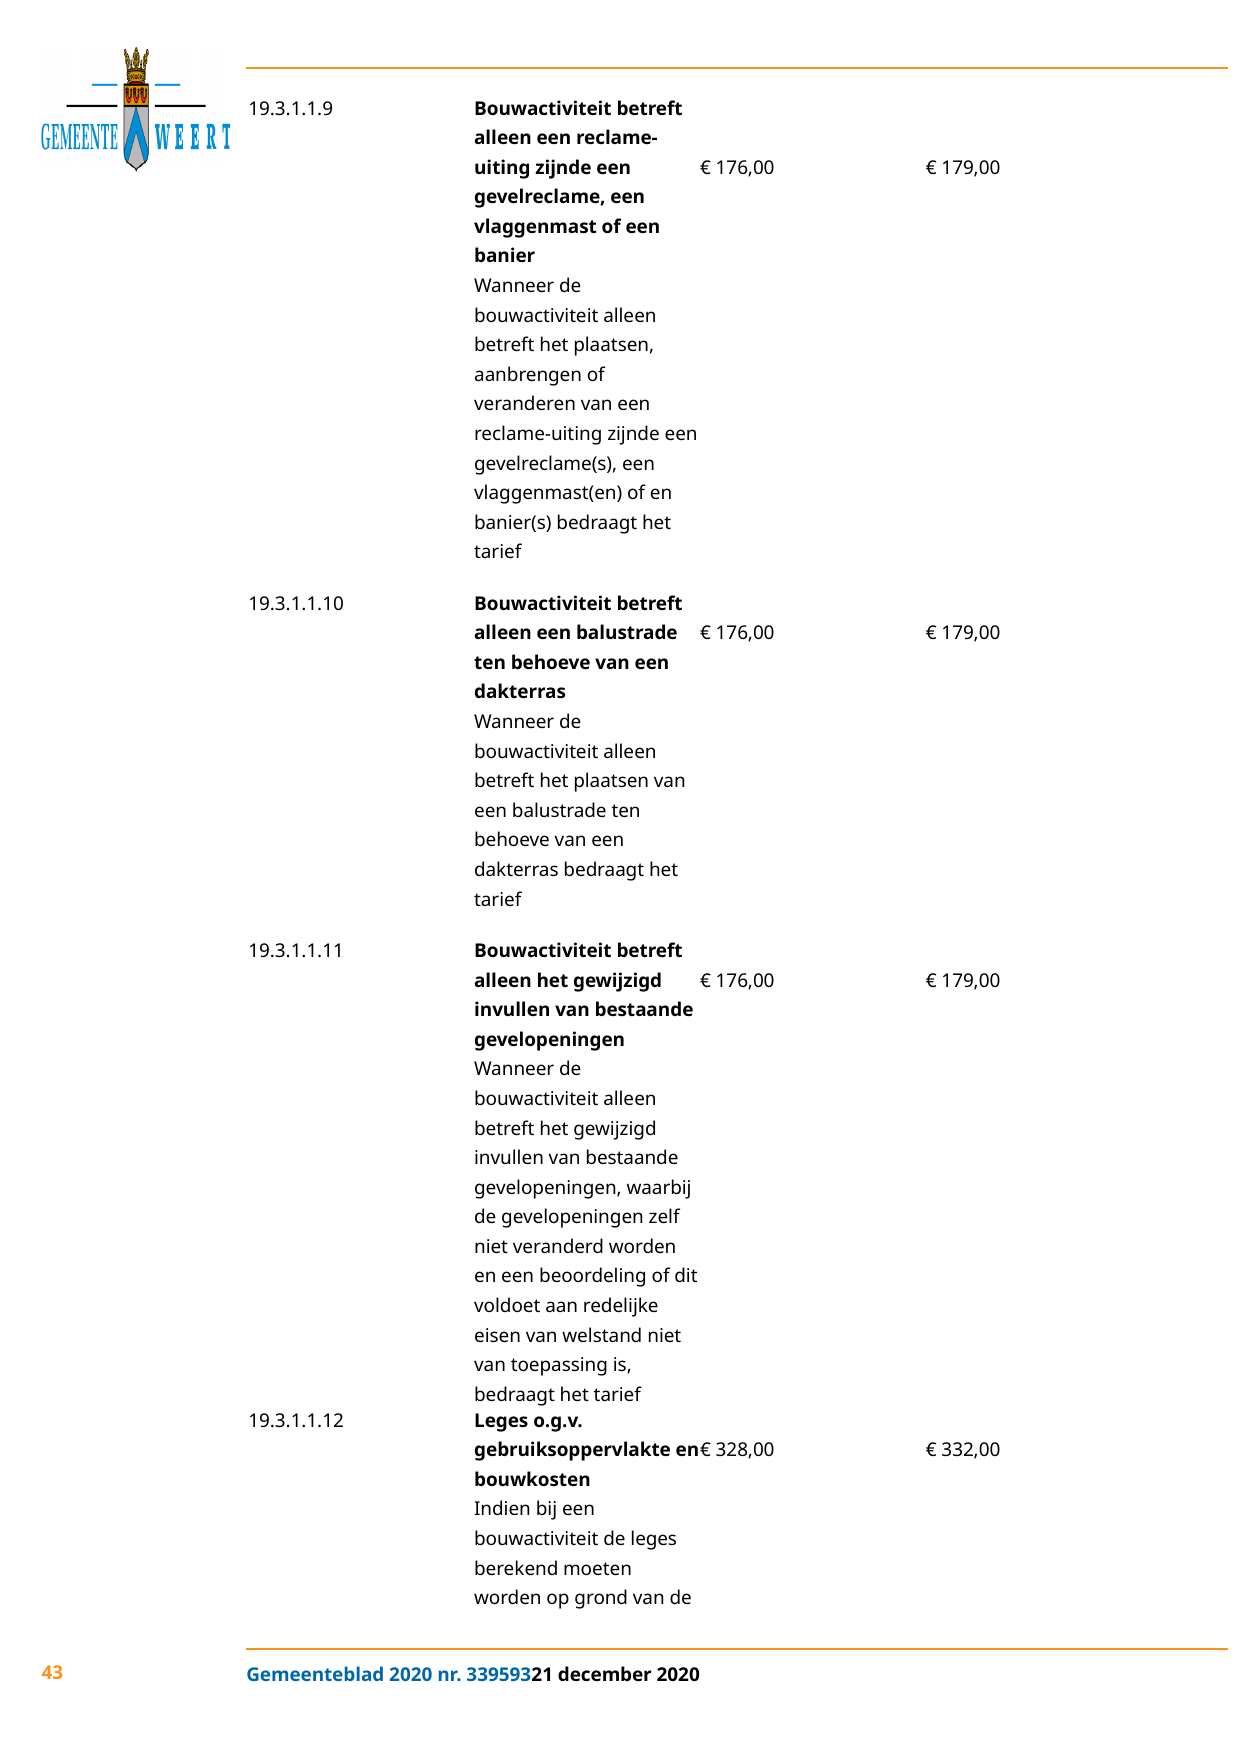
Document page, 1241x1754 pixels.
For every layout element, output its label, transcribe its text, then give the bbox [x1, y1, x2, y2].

table_cell [700, 564, 926, 590]
table_cell [248, 564, 474, 590]
table_cell Bouwactiviteit betreft alleen een reclame-uiting zijnde een gevelreclame, een vlaggenmast of een banier Wanneer de bouwactiviteit alleen betreft het plaatsen, aanbrengen of veranderen van een reclame-uiting zijnde een gevelreclame(s), een vlaggenmast(en) of en banier(s) bedraagt het tarief [474, 95, 700, 564]
table_cell € 176,00 [700, 590, 926, 912]
table_cell € 328,00 [700, 1407, 926, 1610]
table_cell Bouwactiviteit betreft alleen het gewijzigd invullen van bestaande gevelopeningen Wanneer de bouwactiviteit alleen betreft het gewijzigd invullen van bestaande gevelopeningen, waarbij de gevelopeningen zelf niet veranderd worden en een beoordeling of dit voldoet aan redelijke eisen van welstand niet van toepassing is, bedraagt het tarief [474, 937, 700, 1407]
table_cell [926, 564, 1152, 590]
table_cell [248, 912, 474, 937]
table_cell [700, 912, 926, 937]
table_cell [926, 912, 1152, 937]
table_cell Bouwactiviteit betreft alleen een balustrade ten behoeve van een dakterras Wanneer de bouwactiviteit alleen betreft het plaatsen van een balustrade ten behoeve van een dakterras bedraagt het tarief [474, 590, 700, 912]
table_cell € 179,00 [926, 95, 1152, 564]
table_cell Leges o.g.v. gebruiksoppervlakte en bouwkosten Indien bij een bouwactiviteit de leges berekend moeten worden op grond van de [474, 1407, 700, 1610]
table_cell [474, 912, 700, 937]
table_cell € 332,00 [926, 1407, 1152, 1610]
table_cell 19.3.1.1.12 [248, 1407, 474, 1610]
table_cell 19.3.1.1.9 [248, 95, 474, 564]
table_cell € 176,00 [700, 937, 926, 1407]
table_cell 19.3.1.1.11 [248, 937, 474, 1407]
picture [41, 47, 231, 172]
table_cell € 179,00 [926, 590, 1152, 912]
table_cell € 176,00 [700, 95, 926, 564]
table_cell [474, 564, 700, 590]
table_cell 19.3.1.1.10 [248, 590, 474, 912]
table_cell € 179,00 [926, 937, 1152, 1407]
